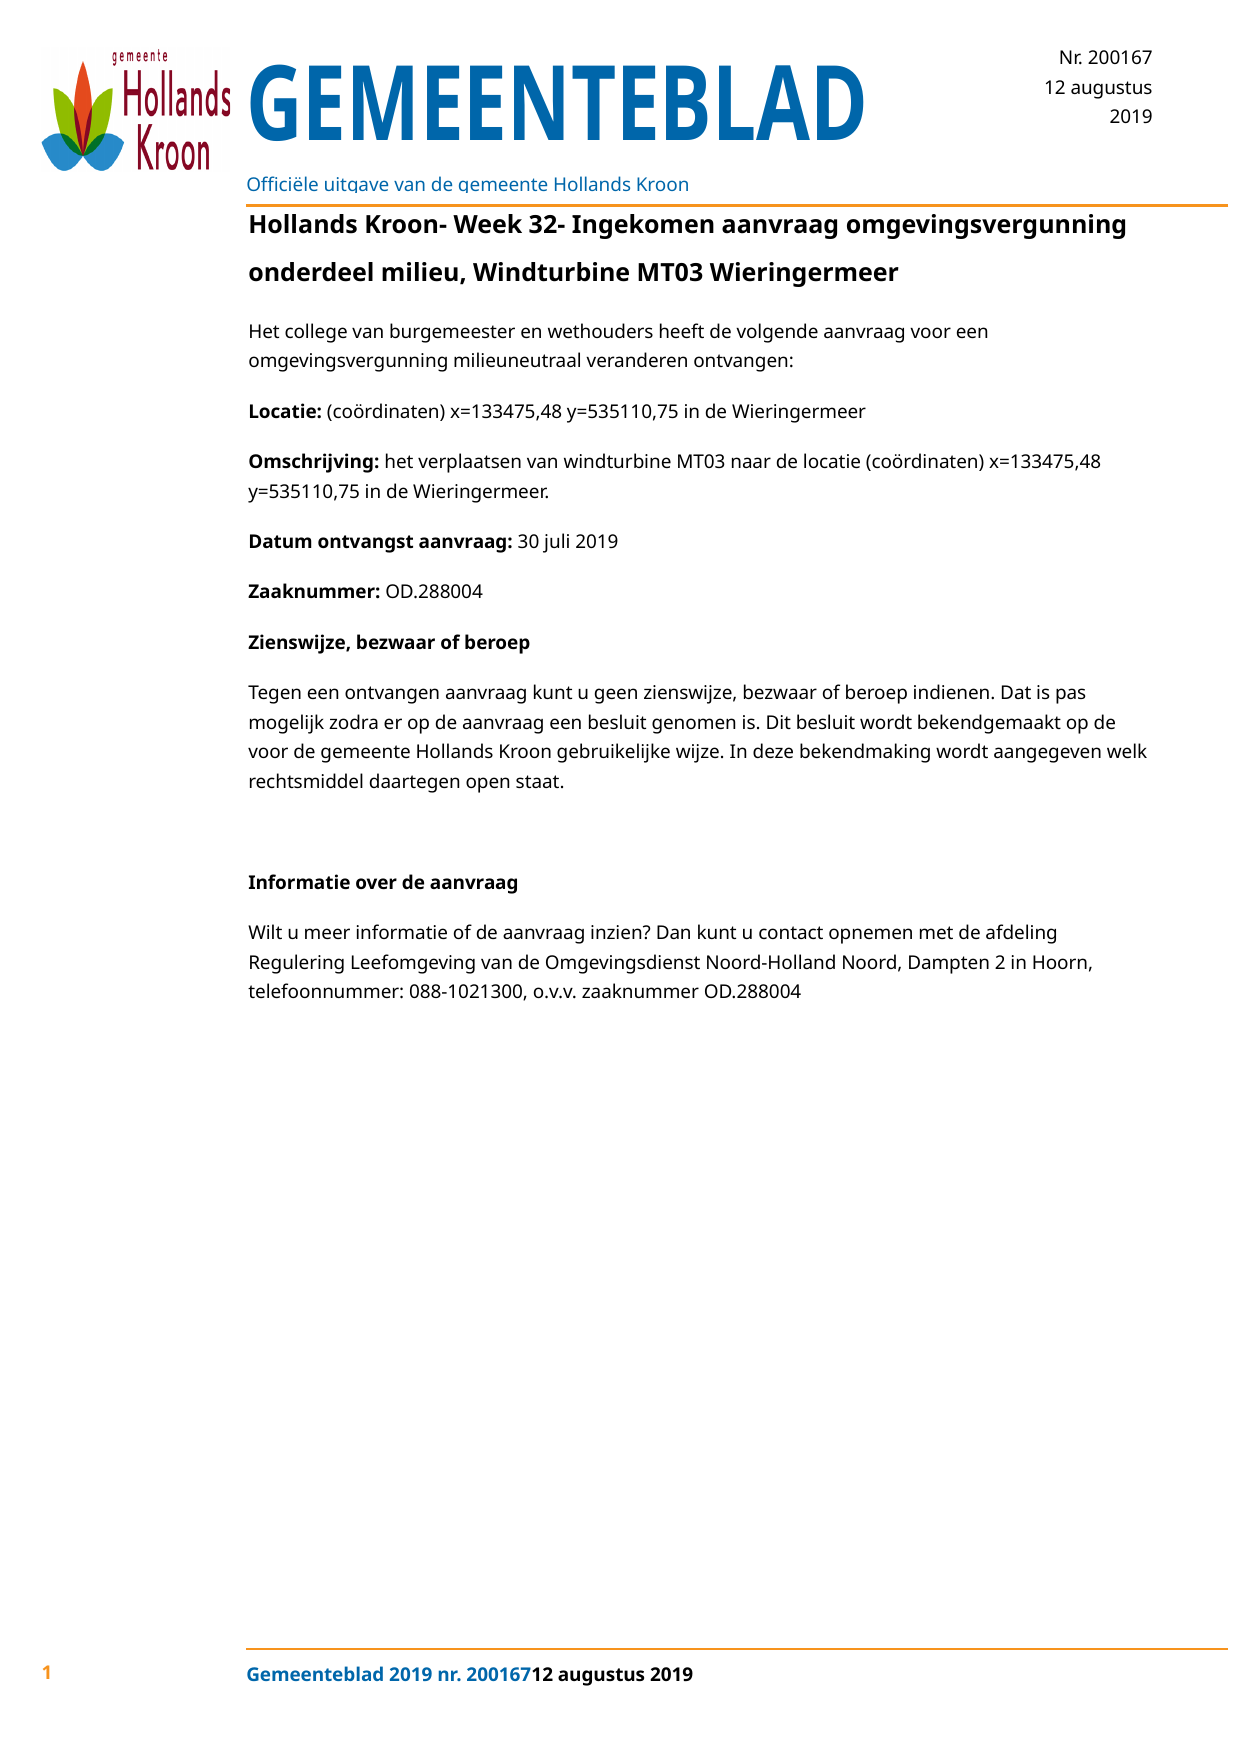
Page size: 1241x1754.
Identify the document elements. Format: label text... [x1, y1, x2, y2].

text Locatie: (coördinaten) x=133475,48 y=535110,75 in de Wieringermeer [248, 398, 1152, 424]
text Het college van burgemeester en wethouders heeft de volgende aanvraag voor een omgevingsvergunning milieuneutraal veranderen ontvangen: [248, 318, 1152, 373]
text Tegen een ontvangen aanvraag kunt u geen zienswijze, bezwaar of beroep indienen. Dat is pas mogelijk zodra er op de aanvraag een besluit genomen is. Dit besluit wordt bekendgemaakt op de voor de gemeente Hollands Kroon gebruikelijke wijze. In deze bekendmaking wordt aangegeven welk rechtsmiddel daartegen open staat. [248, 679, 1152, 794]
text Hollands Kroon- Week 32- Ingekomen aanvraag omgevingsvergunning onderdeel milieu, Windturbine MT03 Wieringermeer [248, 207, 1152, 288]
text Zienswijze, bezwaar of beroep [248, 629, 1152, 655]
text Omschrijving: het verplaatsen van windturbine MT03 naar de locatie (coördinaten) x=133475,48 y=535110,75 in de Wieringermeer. [248, 448, 1152, 504]
text Informatie over de aanvraag [248, 869, 1152, 895]
text Wilt u meer informatie of de aanvraag inzien? Dan kunt u contact opnemen met de afdeling Regulering Leefomgeving van de Omgevingsdienst Noord-Holland Noord, Dampten 2 in Hoorn, telefoonnummer: 088-1021300, o.v.v. zaaknummer OD.288004 [248, 919, 1152, 1004]
text Datum ontvangst aanvraag: 30 juli 2019 [248, 528, 1152, 554]
picture [41, 47, 231, 172]
text Zaaknummer: OD.288004 [248, 579, 1152, 604]
